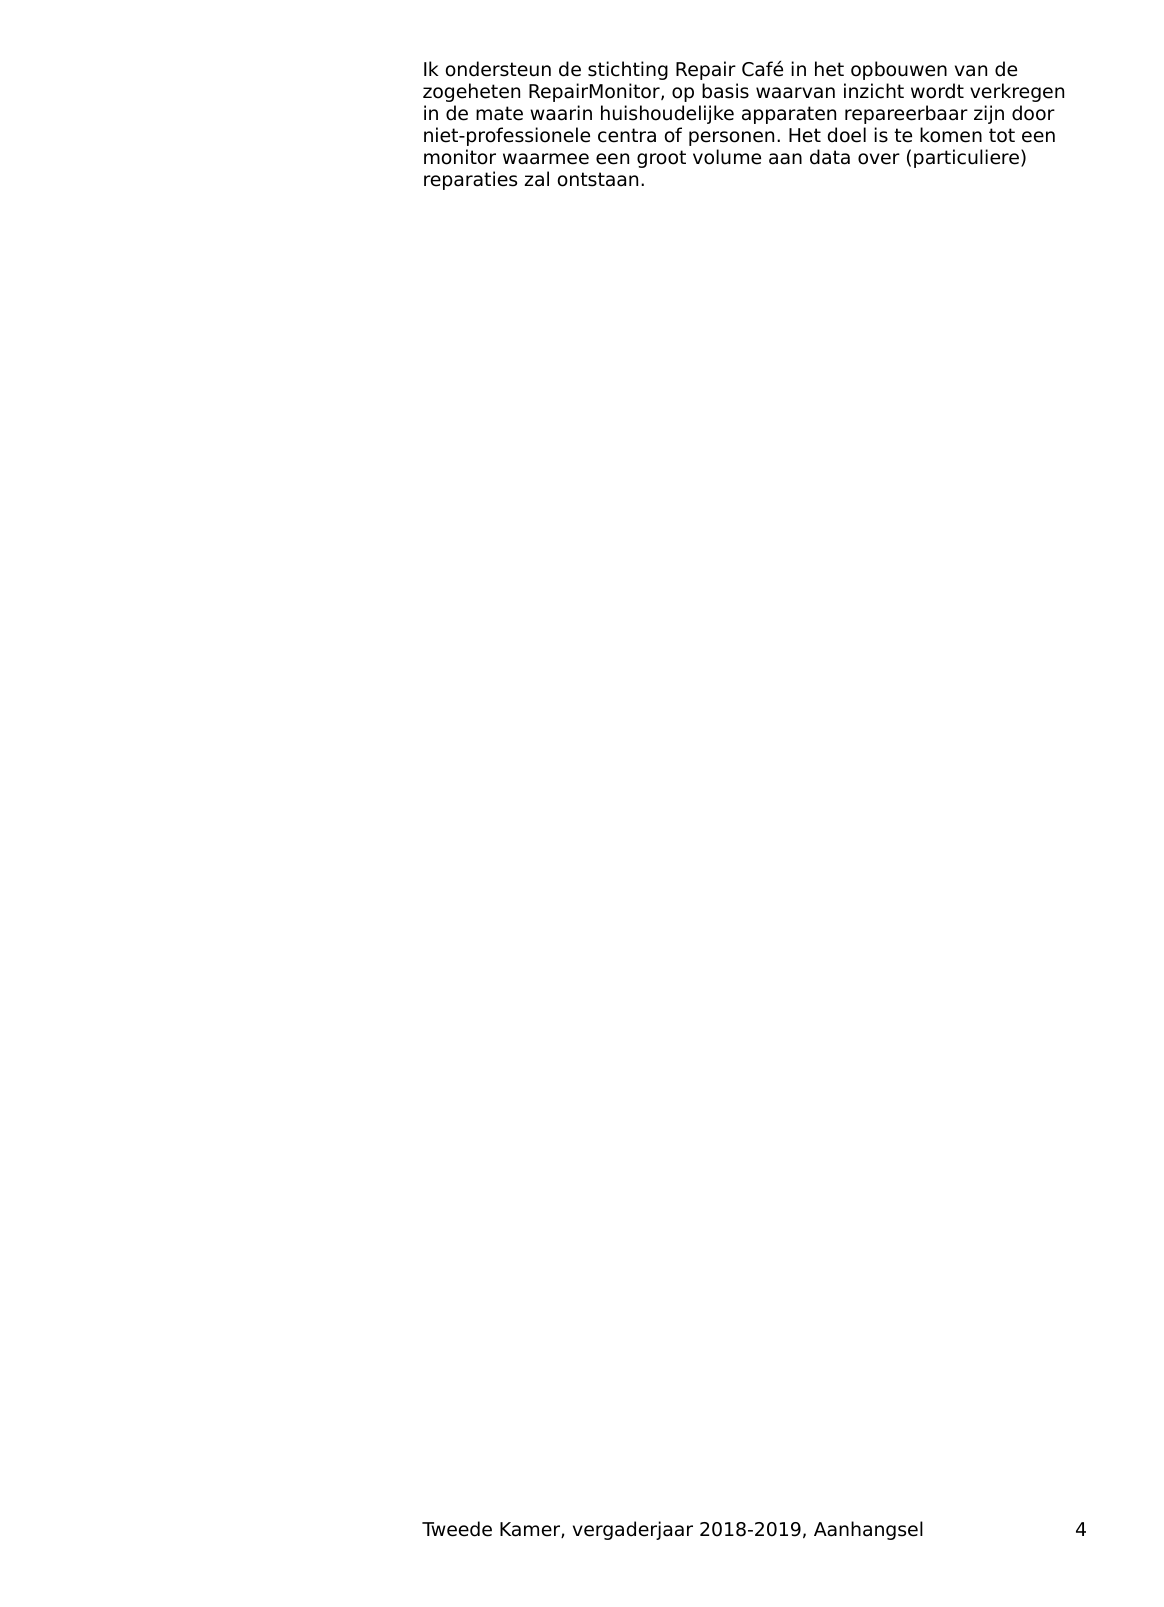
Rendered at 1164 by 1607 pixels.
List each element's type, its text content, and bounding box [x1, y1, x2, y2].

text Ik ondersteun de stichting Repair Café in het opbouwen van de zogeheten RepairMonitor, op basis waarvan inzicht wordt verkregen in de mate waarin huishoudelijke apparaten repareerbaar zijn door niet-professionele centra of personen. Het doel is te komen tot een monitor waarmee een groot volume aan data over (particuliere) reparaties zal ontstaan. [422, 59, 1087, 191]
